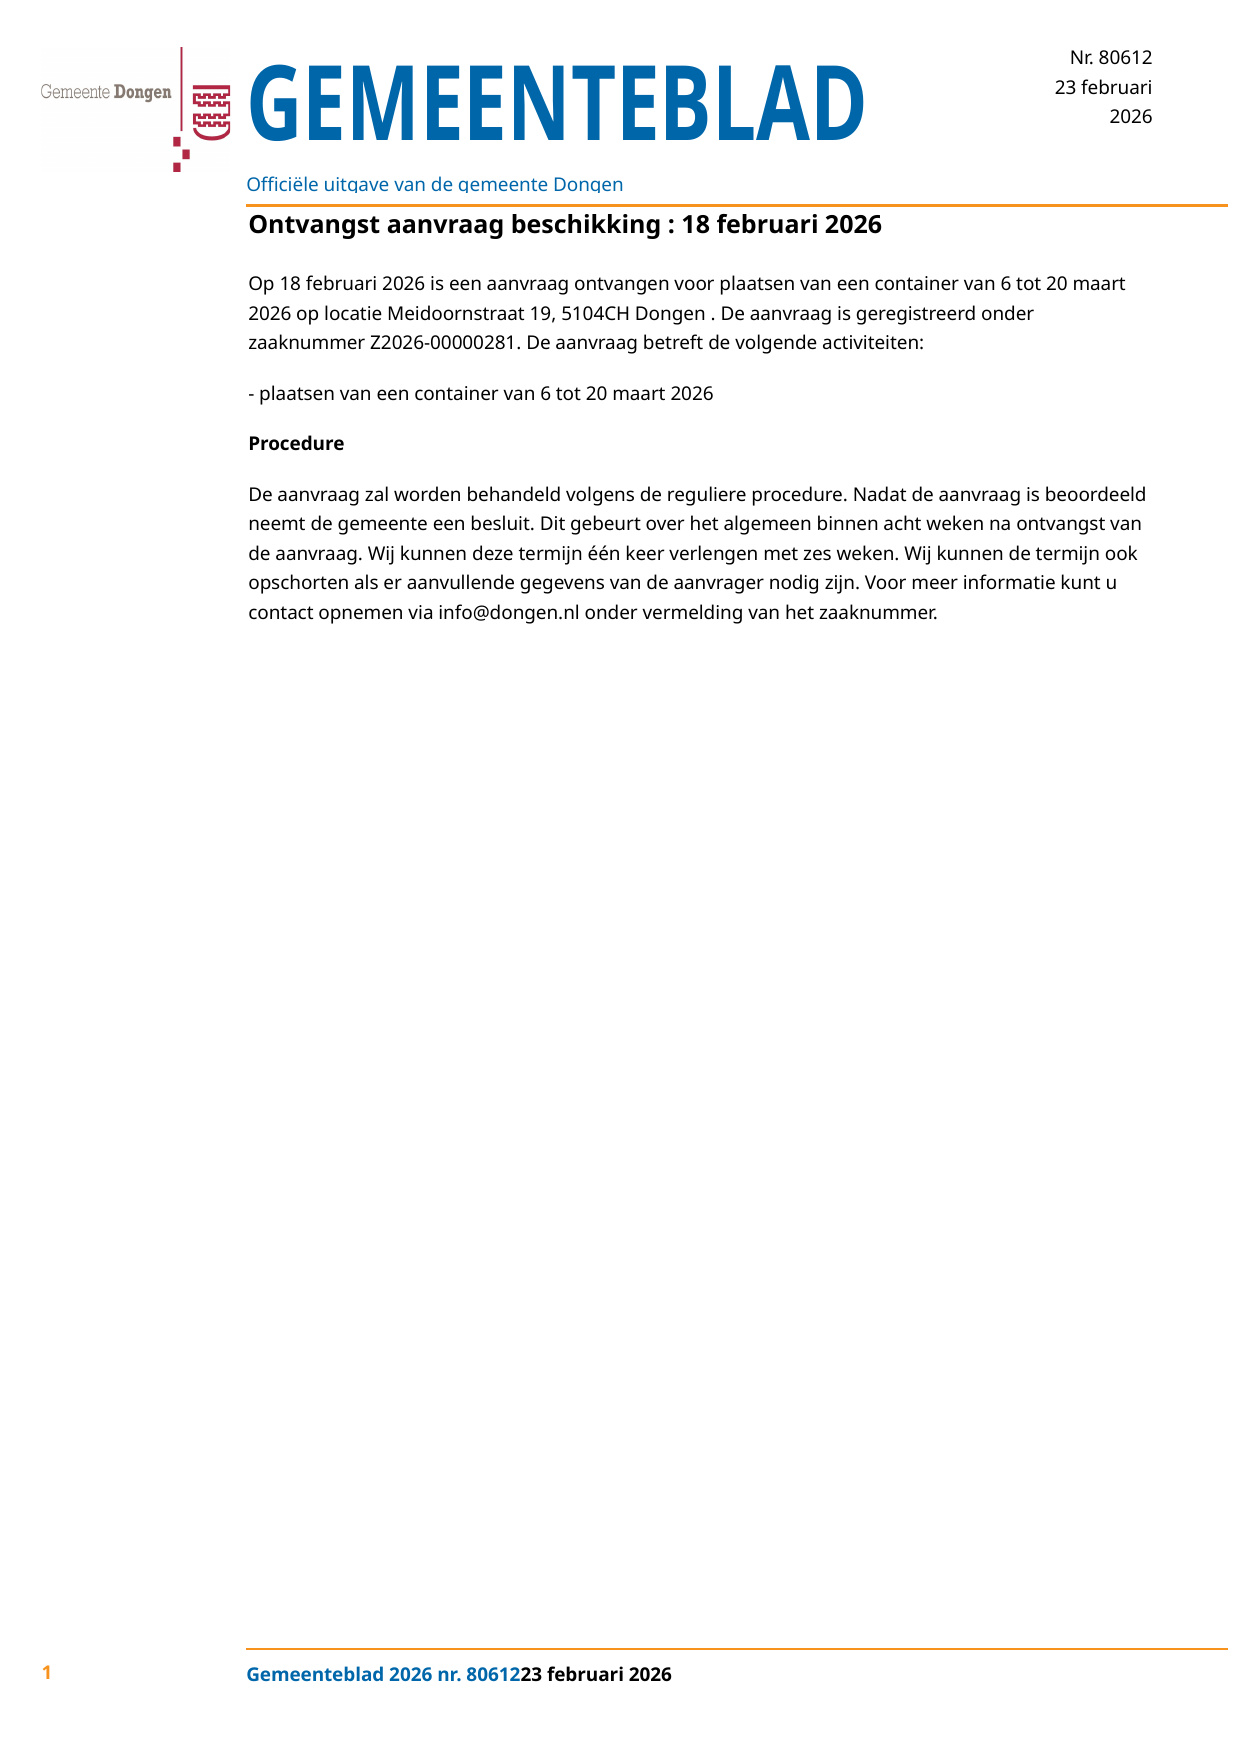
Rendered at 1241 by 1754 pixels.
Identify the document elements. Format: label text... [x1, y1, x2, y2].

text Op 18 februari 2026 is een aanvraag ontvangen voor plaatsen van een container van 6 tot 20 maart 2026 op locatie Meidoornstraat 19, 5104CH Dongen . De aanvraag is geregistreerd onder zaaknummer Z2026-00000281. De aanvraag betreft de volgende activiteiten: [248, 270, 1152, 355]
picture [41, 47, 231, 172]
text Ontvangst aanvraag beschikking : 18 februari 2026 [248, 207, 1152, 241]
text Procedure [248, 430, 1152, 456]
text De aanvraag zal worden behandeld volgens de reguliere procedure. Nadat de aanvraag is beoordeeld neemt de gemeente een besluit. Dit gebeurt over het algemeen binnen acht weken na ontvangst van de aanvraag. Wij kunnen deze termijn één keer verlengen met zes weken. Wij kunnen de termijn ook opschorten als er aanvullende gegevens van de aanvrager nodig zijn. Voor meer informatie kunt u contact opnemen via info@dongen.nl onder vermelding van het zaaknummer. [248, 481, 1152, 625]
text - plaatsen van een container van 6 tot 20 maart 2026 [248, 380, 1152, 406]
